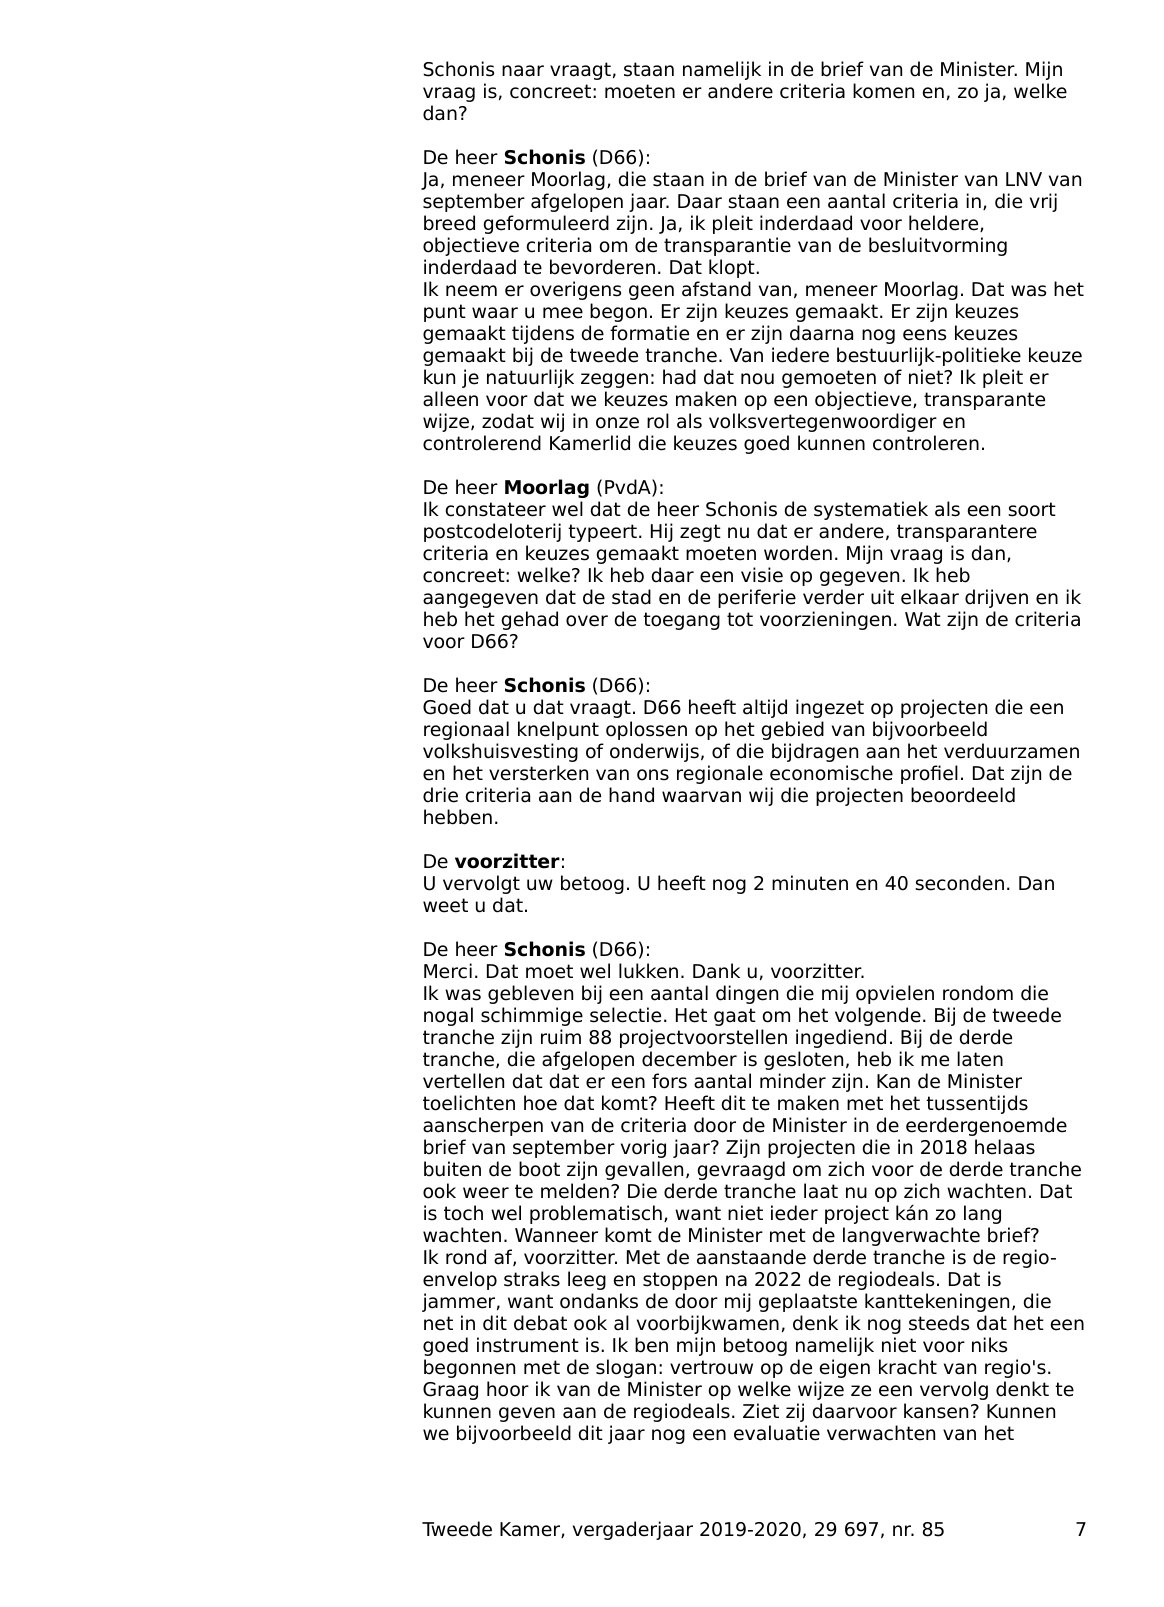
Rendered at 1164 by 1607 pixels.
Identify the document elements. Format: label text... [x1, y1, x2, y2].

text De heer Schonis (D66): [422, 147, 1087, 169]
text Schonis naar vraagt, staan namelijk in de brief van de Minister. Mijn vraag is, concreet: moeten er andere criteria komen en, zo ja, welke dan? [422, 59, 1087, 125]
text De voorzitter: [422, 851, 1087, 873]
text Ik constateer wel dat de heer Schonis de systematiek als een soort postcodeloterij typeert. Hij zegt nu dat er andere, transparantere criteria en keuzes gemaakt moeten worden. Mijn vraag is dan, concreet: welke? Ik heb daar een visie op gegeven. Ik heb aangegeven dat de stad en de periferie verder uit elkaar drijven en ik heb het gehad over de toegang tot voorzieningen. Wat zijn de criteria voor D66? [422, 499, 1087, 653]
text De heer Moorlag (PvdA): [422, 477, 1087, 499]
text De heer Schonis (D66): [422, 675, 1087, 697]
text Ja, meneer Moorlag, die staan in de brief van de Minister van LNV van september afgelopen jaar. Daar staan een aantal criteria in, die vrij breed geformuleerd zijn. Ja, ik pleit inderdaad voor heldere, objectieve criteria om de transparantie van de besluitvorming inderdaad te bevorderen. Dat klopt. [422, 169, 1087, 279]
text Merci. Dat moet wel lukken. Dank u, voorzitter. [422, 961, 1087, 983]
text Goed dat u dat vraagt. D66 heeft altijd ingezet op projecten die een regionaal knelpunt oplossen op het gebied van bijvoorbeeld volkshuisvesting of onderwijs, of die bijdragen aan het verduurzamen en het versterken van ons regionale economische profiel. Dat zijn de drie criteria aan de hand waarvan wij die projecten beoordeeld hebben. [422, 697, 1087, 829]
text U vervolgt uw betoog. U heeft nog 2 minuten en 40 seconden. Dan weet u dat. [422, 873, 1087, 917]
text Ik rond af, voorzitter. Met de aanstaande derde tranche is de regio-envelop straks leeg en stoppen na 2022 de regiodeals. Dat is jammer, want ondanks de door mij geplaatste kanttekeningen, die net in dit debat ook al voorbijkwamen, denk ik nog steeds dat het een goed instrument is. Ik ben mijn betoog namelijk niet voor niks begonnen met de slogan: vertrouw op de eigen kracht van regio's. Graag hoor ik van de Minister op welke wijze ze een vervolg denkt te kunnen geven aan de regiodeals. Ziet zij daarvoor kansen? Kunnen we bijvoorbeeld dit jaar nog een evaluatie verwachten van het [422, 1247, 1087, 1445]
text Ik neem er overigens geen afstand van, meneer Moorlag. Dat was het punt waar u mee begon. Er zijn keuzes gemaakt. Er zijn keuzes gemaakt tijdens de formatie en er zijn daarna nog eens keuzes gemaakt bij de tweede tranche. Van iedere bestuurlijk-politieke keuze kun je natuurlijk zeggen: had dat nou gemoeten of niet? Ik pleit er alleen voor dat we keuzes maken op een objectieve, transparante wijze, zodat wij in onze rol als volksvertegenwoordiger en controlerend Kamerlid die keuzes goed kunnen controleren. [422, 279, 1087, 455]
text Ik was gebleven bij een aantal dingen die mij opvielen rondom die nogal schimmige selectie. Het gaat om het volgende. Bij de tweede tranche zijn ruim 88 projectvoorstellen ingediend. Bij de derde tranche, die afgelopen december is gesloten, heb ik me laten vertellen dat dat er een fors aantal minder zijn. Kan de Minister toelichten hoe dat komt? Heeft dit te maken met het tussentijds aanscherpen van de criteria door de Minister in de eerdergenoemde brief van september vorig jaar? Zijn projecten die in 2018 helaas buiten de boot zijn gevallen, gevraagd om zich voor de derde tranche ook weer te melden? Die derde tranche laat nu op zich wachten. Dat is toch wel problematisch, want niet ieder project kán zo lang wachten. Wanneer komt de Minister met de langverwachte brief? [422, 983, 1087, 1247]
text De heer Schonis (D66): [422, 939, 1087, 961]
